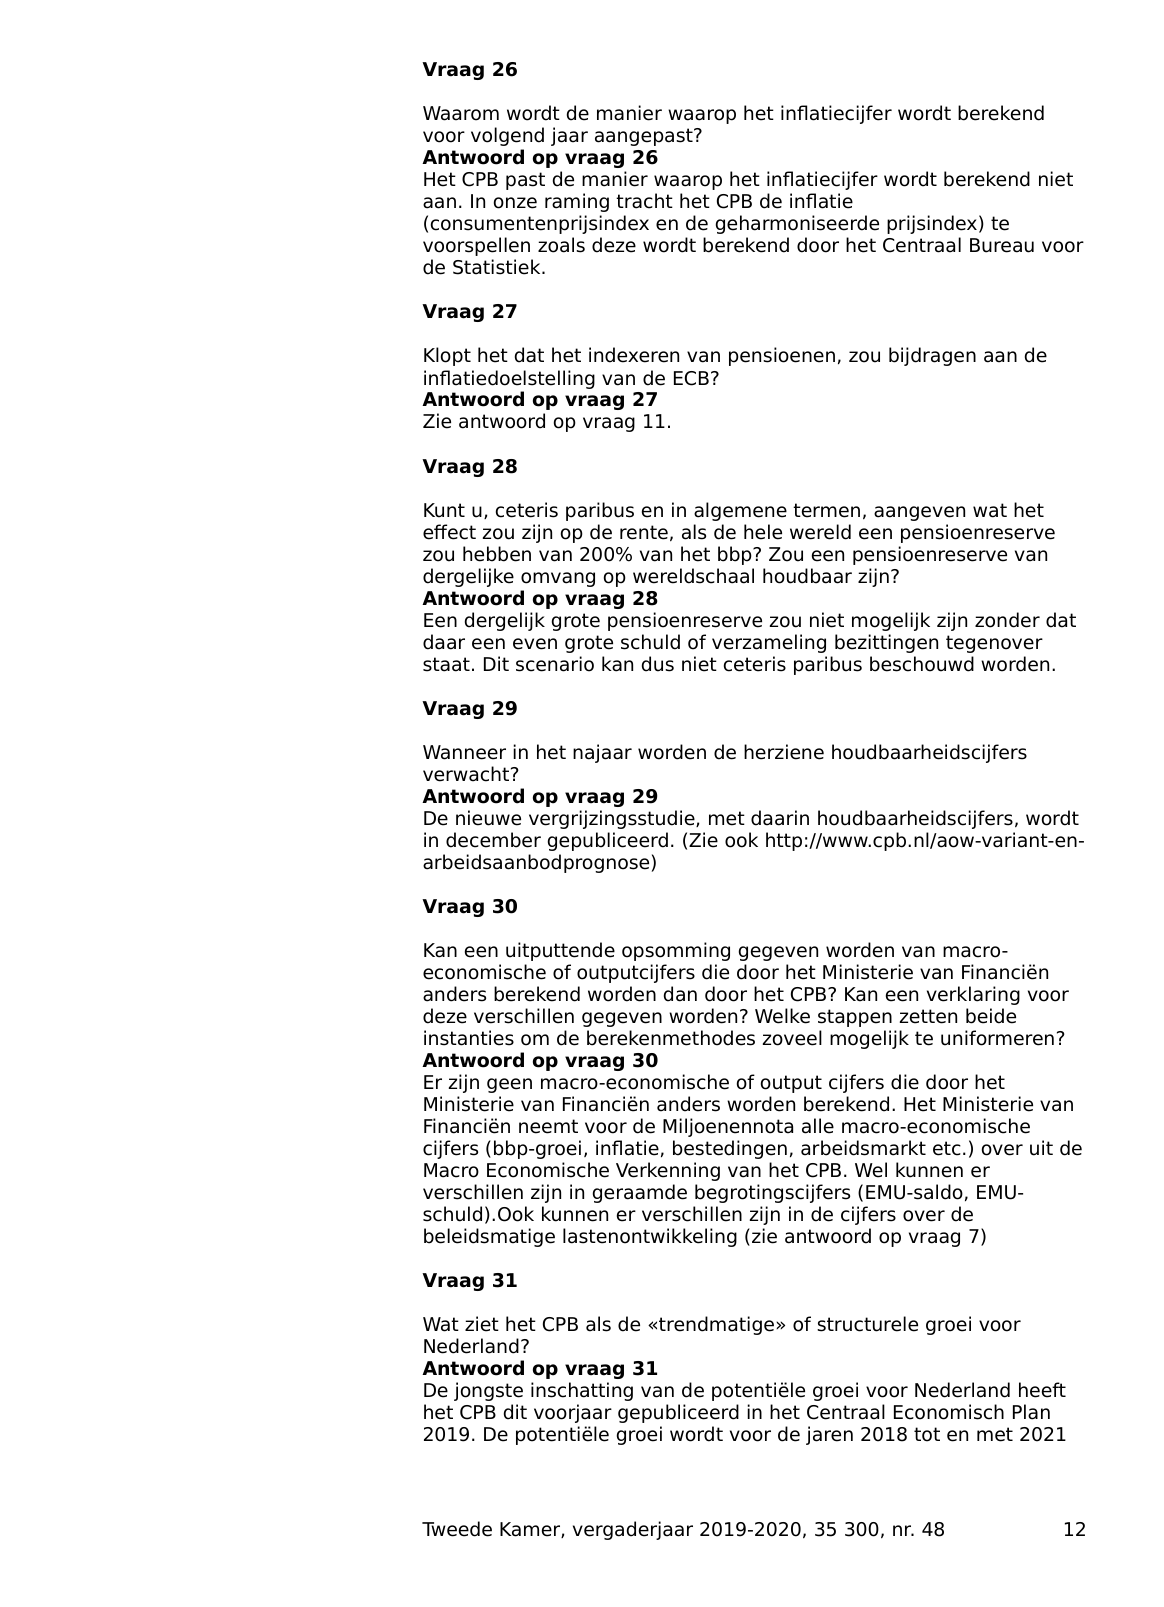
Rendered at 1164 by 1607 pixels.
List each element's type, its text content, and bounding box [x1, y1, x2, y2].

text Antwoord op vraag 28 [422, 588, 1087, 609]
text Klopt het dat het indexeren van pensioenen, zou bijdragen aan de inflatiedoelstelling van de ECB? [422, 345, 1087, 389]
subtitle Vraag 26 [422, 59, 1087, 81]
subtitle Vraag 30 [422, 896, 1087, 918]
text Wanneer in het najaar worden de herziene houdbaarheidscijfers verwacht? [422, 742, 1087, 786]
subtitle Vraag 27 [422, 301, 1087, 323]
text Wat ziet het CPB als de «trendmatige» of structurele groei voor Nederland? [422, 1314, 1087, 1358]
text Antwoord op vraag 26 [422, 147, 1087, 169]
text Antwoord op vraag 31 [422, 1358, 1087, 1380]
subtitle Vraag 28 [422, 456, 1087, 477]
text Het CPB past de manier waarop het inflatiecijfer wordt berekend niet aan. In onze raming tracht het CPB de inflatie (consumentenprijsindex en de geharmoniseerde prijsindex) te voorspellen zoals deze wordt berekend door het Centraal Bureau voor de Statistiek. [422, 169, 1087, 279]
text Een dergelijk grote pensioenreserve zou niet mogelijk zijn zonder dat daar een even grote schuld of verzameling bezittingen tegenover staat. Dit scenario kan dus niet ceteris paribus beschouwd worden. [422, 609, 1087, 676]
text Antwoord op vraag 30 [422, 1050, 1087, 1072]
text Kunt u, ceteris paribus en in algemene termen, aangeven wat het effect zou zijn op de rente, als de hele wereld een pensioenreserve zou hebben van 200% van het bbp? Zou een pensioenreserve van dergelijke omvang op wereldschaal houdbaar zijn? [422, 500, 1087, 588]
subtitle Vraag 29 [422, 698, 1087, 720]
text Zie antwoord op vraag 11. [422, 411, 1087, 433]
subtitle Vraag 31 [422, 1270, 1087, 1292]
text Kan een uitputtende opsomming gegeven worden van macro-economische of outputcijfers die door het Ministerie van Financiën anders berekend worden dan door het CPB? Kan een verklaring voor deze verschillen gegeven worden? Welke stappen zetten beide instanties om de berekenmethodes zoveel mogelijk te uniformeren? [422, 940, 1087, 1050]
text Antwoord op vraag 29 [422, 786, 1087, 808]
text Antwoord op vraag 27 [422, 389, 1087, 411]
text De jongste inschatting van de potentiële groei voor Nederland heeft het CPB dit voorjaar gepubliceerd in het Centraal Economisch Plan 2019. De potentiële groei wordt voor de jaren 2018 tot en met 2021 [422, 1380, 1087, 1446]
text De nieuwe vergrijzingsstudie, met daarin houdbaarheidscijfers, wordt in december gepubliceerd. (Zie ook http://www.cpb.nl/aow-variant-en-arbeidsaanbodprognose) [422, 808, 1087, 874]
text Waarom wordt de manier waarop het inflatiecijfer wordt berekend voor volgend jaar aangepast? [422, 103, 1087, 147]
text Er zijn geen macro-economische of output cijfers die door het Ministerie van Financiën anders worden berekend. Het Ministerie van Financiën neemt voor de Miljoenennota alle macro-economische cijfers (bbp-groei, inflatie, bestedingen, arbeidsmarkt etc.) over uit de Macro Economische Verkenning van het CPB. Wel kunnen er verschillen zijn in geraamde begrotingscijfers (EMU-saldo, EMU-schuld).Ook kunnen er verschillen zijn in de cijfers over de beleidsmatige lastenontwikkeling (zie antwoord op vraag 7) [422, 1072, 1087, 1248]
